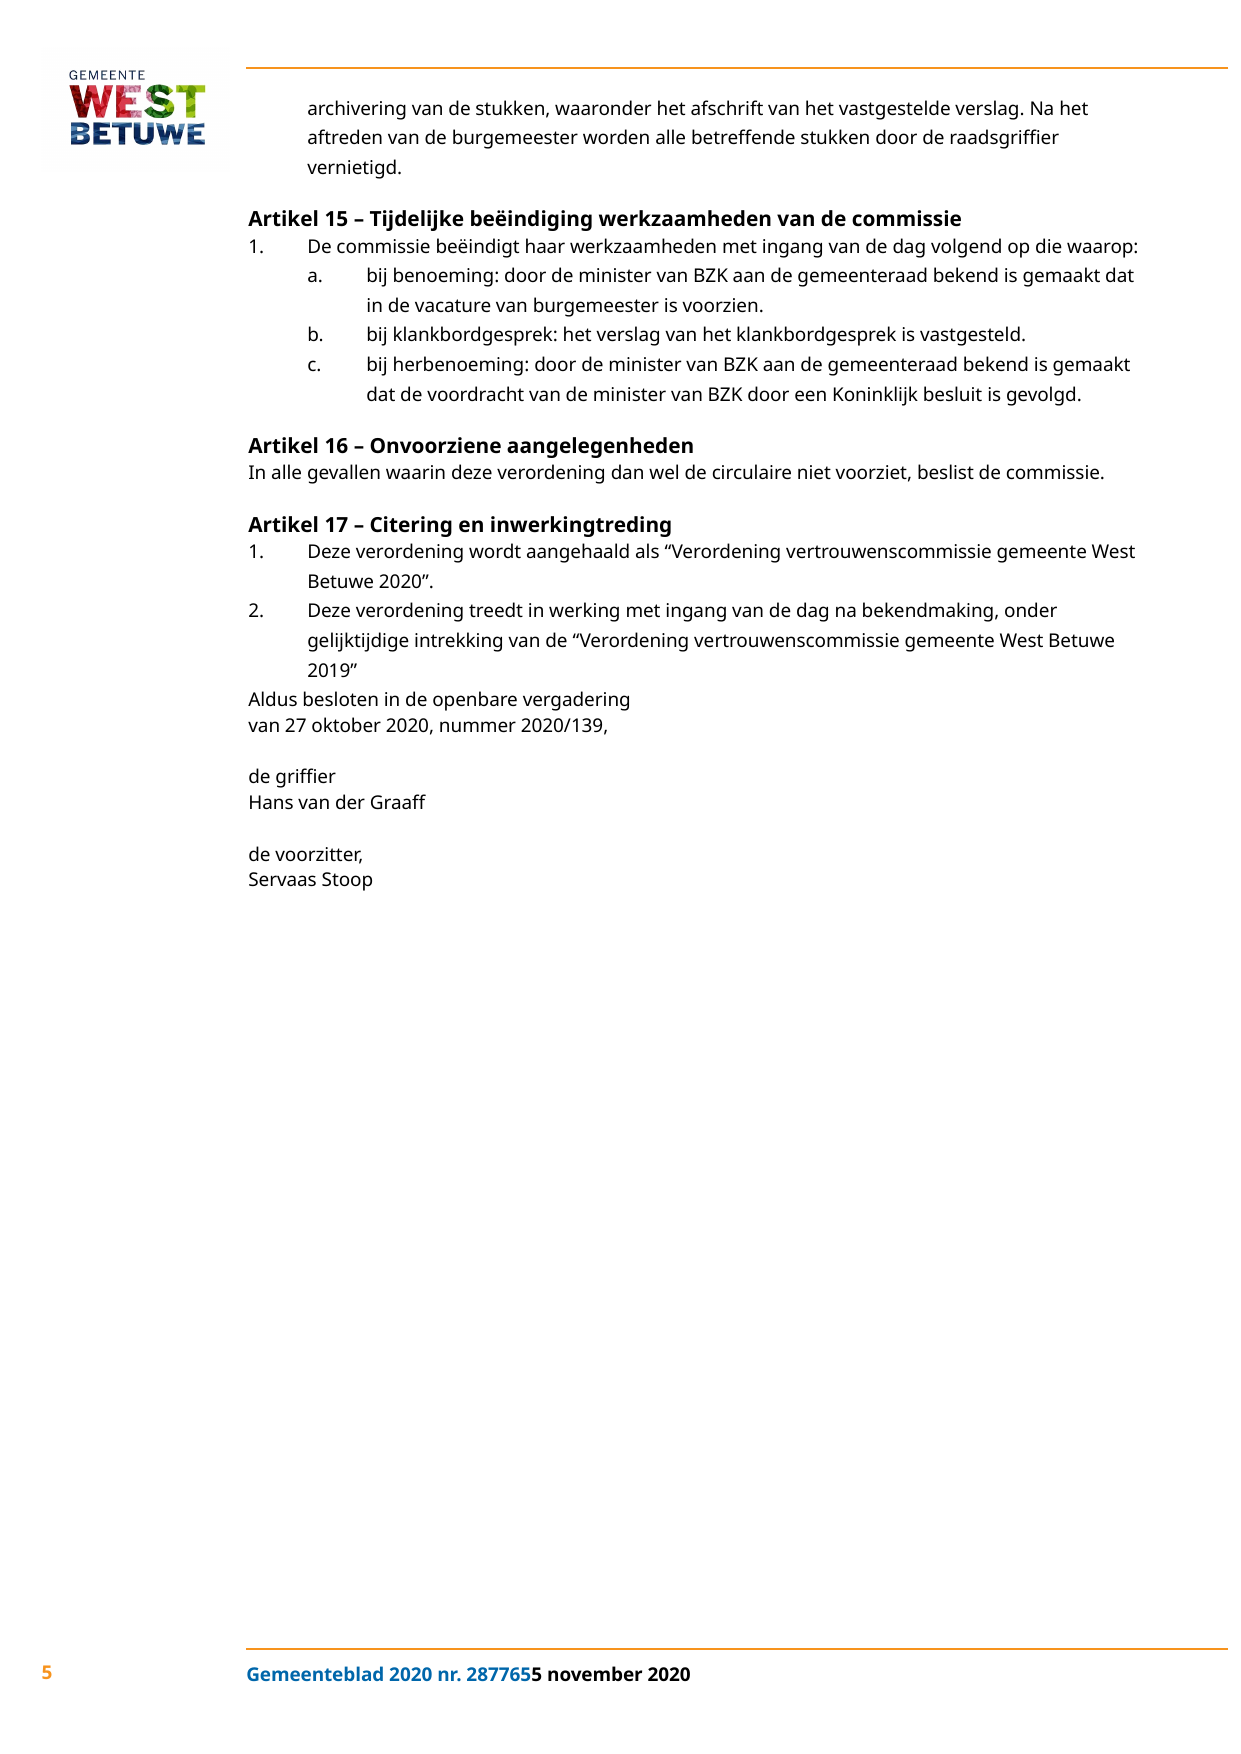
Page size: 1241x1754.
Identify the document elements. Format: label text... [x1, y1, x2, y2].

text Aldus besloten in de openbare vergadering [248, 686, 1152, 712]
text Artikel 17 – Citering en inwerkingtreding [248, 510, 1152, 538]
picture [41, 47, 231, 172]
text In alle gevallen waarin deze verordening dan wel de circulaire niet voorziet, beslist de commissie. [248, 459, 1152, 485]
text de griffier [248, 763, 1152, 789]
list bij klankbordgesprek: het verslag van het klankbordgesprek is vastgesteld. [307, 322, 1152, 347]
text Servaas Stoop [248, 866, 1152, 892]
list archivering van de stukken, waaronder het afschrift van het vastgestelde verslag. Na het aftreden van de burgemeester worden alle betreffende stukken door de raadsgriffier vernietigd. [248, 95, 1152, 180]
text de voorzitter, [248, 841, 1152, 866]
list bij benoeming: door de minister van BZK aan de gemeenteraad bekend is gemaakt dat in de vacature van burgemeester is voorzien. [307, 262, 1152, 318]
text van 27 oktober 2020, nummer 2020/139, [248, 712, 1152, 738]
list Deze verordening wordt aangehaald als “Verordening vertrouwenscommissie gemeente West Betuwe 2020”. [248, 538, 1152, 594]
text Artikel 15 – Tijdelijke beëindiging werkzaamheden van de commissie [248, 204, 1152, 233]
list De commissie beëindigt haar werkzaamheden met ingang van de dag volgend op die waarop: [248, 233, 1152, 258]
list Deze verordening treedt in werking met ingang van de dag na bekendmaking, onder gelijktijdige intrekking van de “Verordening vertrouwenscommissie gemeente West Betuwe 2019” [248, 598, 1152, 682]
text Hans van der Graaff [248, 789, 1152, 815]
text Artikel 16 – Onvoorziene aangelegenheden [248, 431, 1152, 459]
list bij herbenoeming: door de minister van BZK aan de gemeenteraad bekend is gemaakt dat de voordracht van de minister van BZK door een Koninklijk besluit is gevolgd. [307, 351, 1152, 406]
